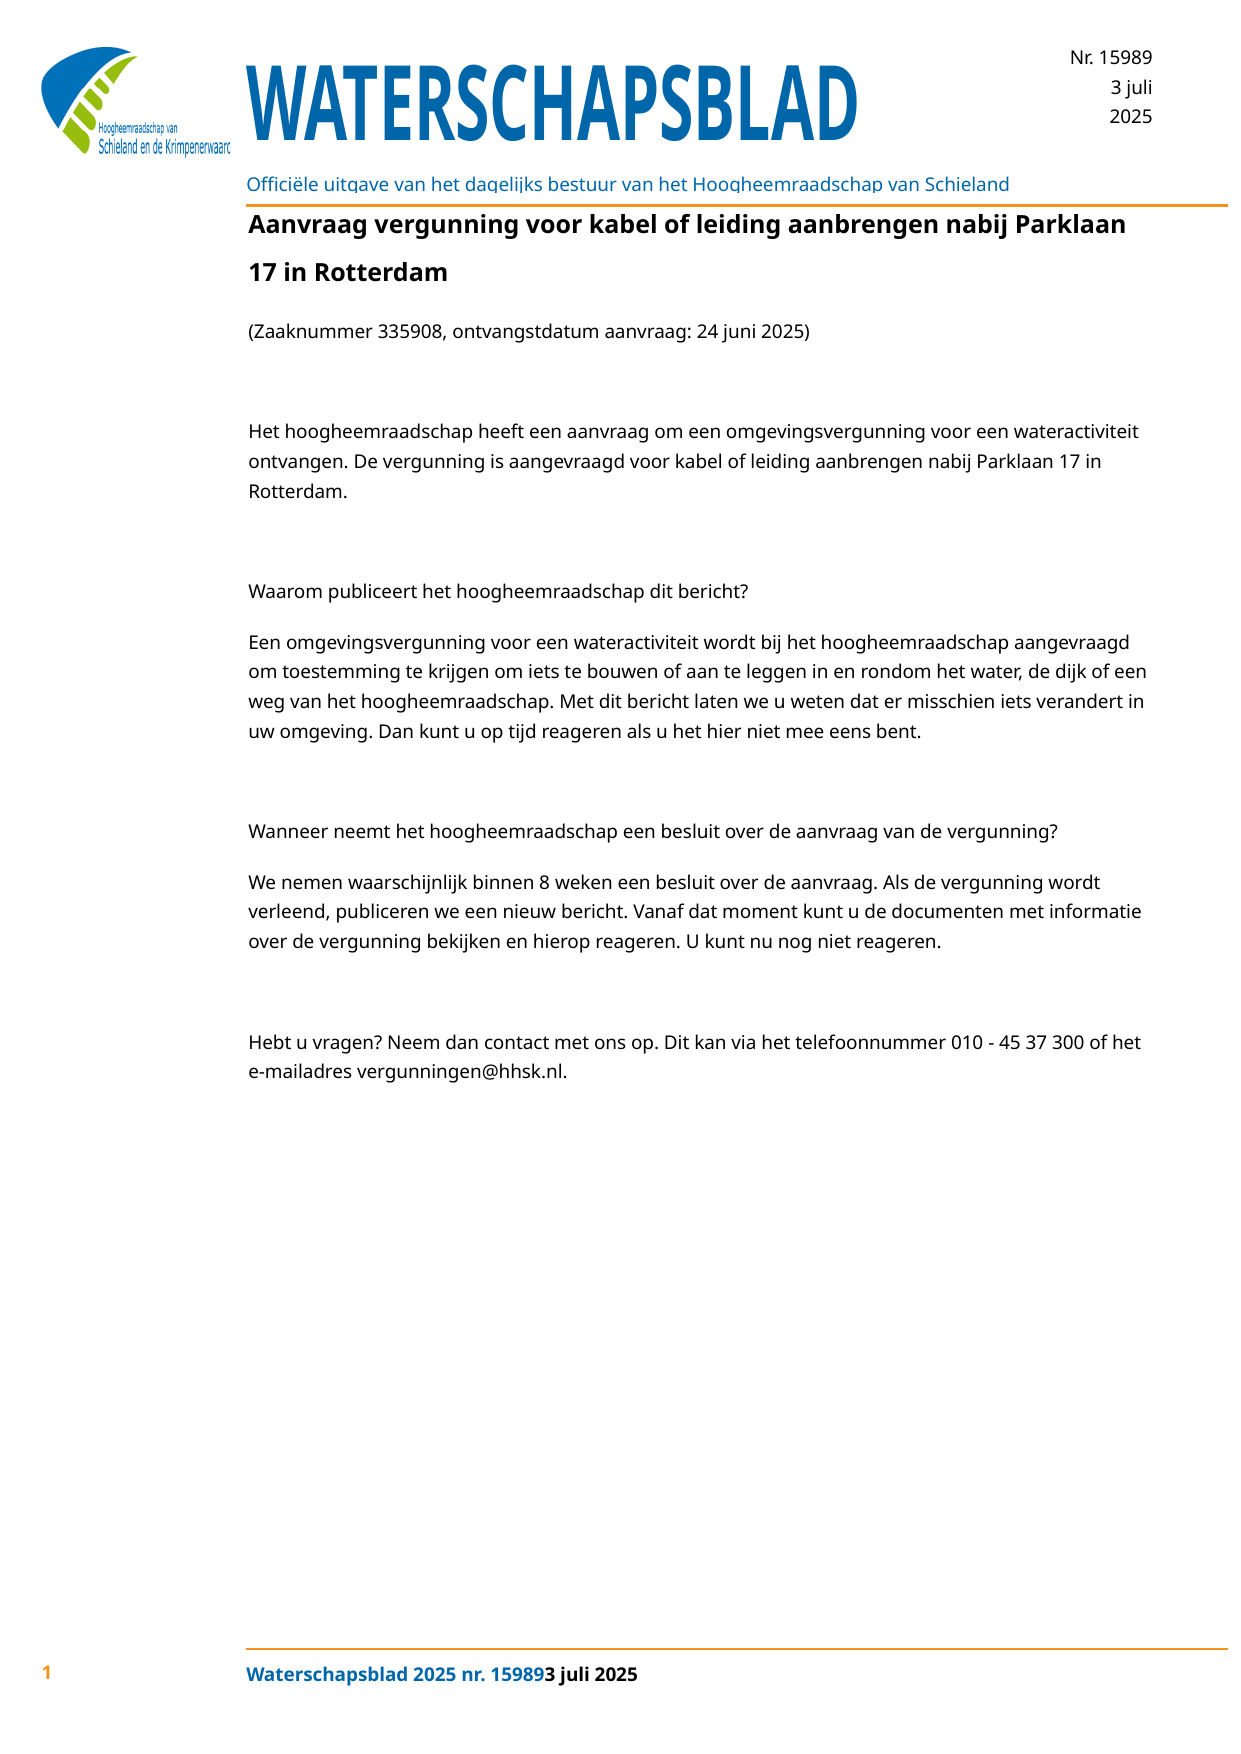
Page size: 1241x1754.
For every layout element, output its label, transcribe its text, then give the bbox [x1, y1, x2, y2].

text Een omgevingsvergunning voor een wateractiviteit wordt bij het hoogheemraadschap aangevraagd om toestemming te krijgen om iets te bouwen of aan te leggen in en rondom het water, de dijk of een weg van het hoogheemraadschap. Met dit bericht laten we u weten dat er misschien iets verandert in uw omgeving. Dan kunt u op tijd reageren als u het hier niet mee eens bent. [248, 629, 1152, 744]
text Wanneer neemt het hoogheemraadschap een besluit over de aanvraag van de vergunning? [248, 819, 1152, 844]
text Het hoogheemraadschap heeft een aanvraag om een omgevingsvergunning voor een wateractiviteit ontvangen. De vergunning is aangevraagd voor kabel of leiding aanbrengen nabij Parklaan 17 in Rotterdam. [248, 419, 1152, 504]
text Waarom publiceert het hoogheemraadschap dit bericht? [248, 579, 1152, 604]
text Aanvraag vergunning voor kabel of leiding aanbrengen nabij Parklaan 17 in Rotterdam [248, 207, 1152, 288]
text We nemen waarschijnlijk binnen 8 weken een besluit over de aanvraag. Als de vergunning wordt verleend, publiceren we een nieuw bericht. Vanaf dat moment kunt u de documenten met informatie over de vergunning bekijken en hierop reageren. U kunt nu nog niet reageren. [248, 869, 1152, 954]
picture [41, 47, 231, 172]
text (Zaaknummer 335908, ontvangstdatum aanvraag: 24 juni 2025) [248, 318, 1152, 344]
text Hebt u vragen? Neem dan contact met ons op. Dit kan via het telefoonnummer 010 - 45 37 300 of het e-mailadres vergunningen@hhsk.nl. [248, 1029, 1152, 1084]
